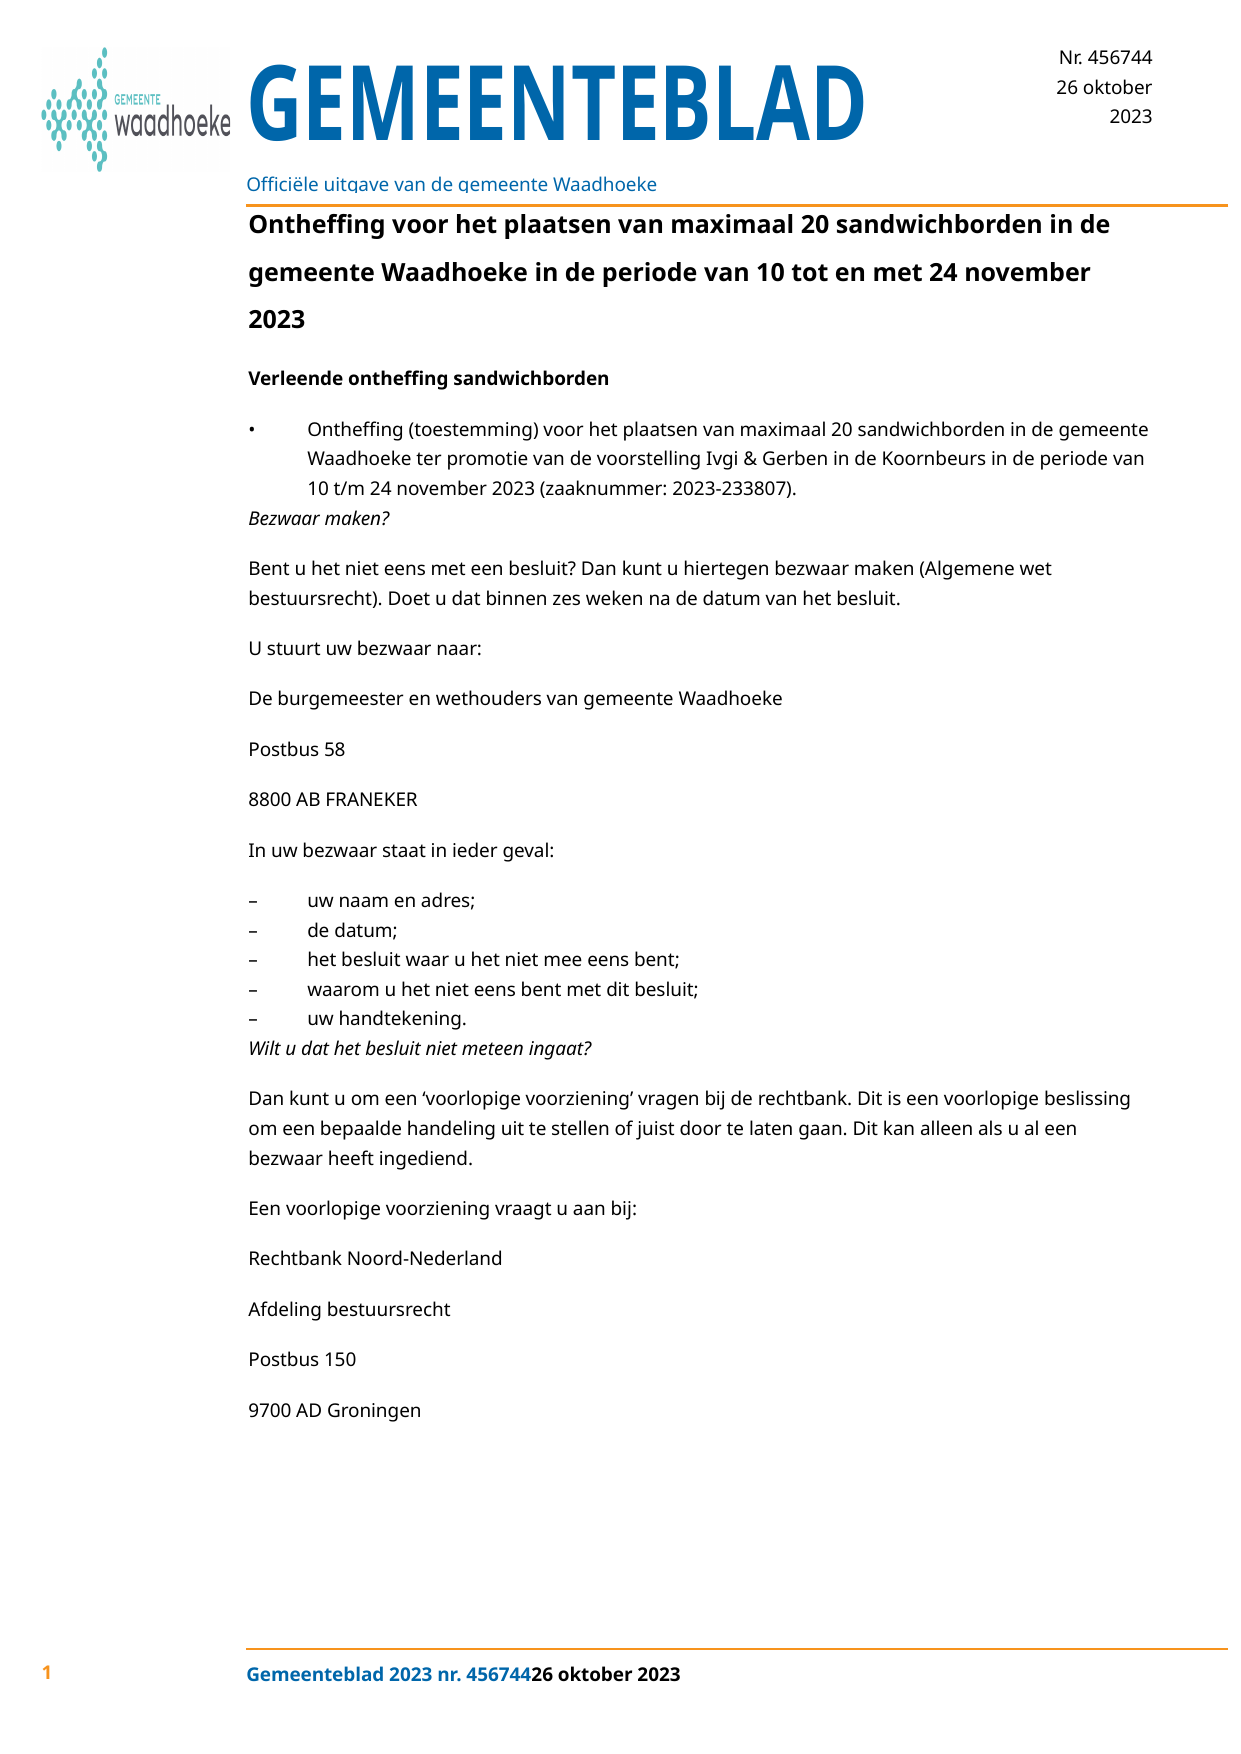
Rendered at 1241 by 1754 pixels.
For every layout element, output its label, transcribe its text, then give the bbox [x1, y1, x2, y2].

text Verleende ontheffing sandwichborden [248, 366, 1152, 391]
text De burgemeester en wethouders van gemeente Waadhoeke [248, 686, 1152, 711]
list uw handtekening. [248, 1006, 1152, 1031]
list uw naam en adres; [248, 887, 1152, 913]
text In uw bezwaar staat in ieder geval: [248, 837, 1152, 862]
text Afdeling bestuursrecht [248, 1296, 1152, 1322]
list de datum; [248, 917, 1152, 942]
text 9700 AD Groningen [248, 1397, 1152, 1422]
list het besluit waar u het niet mee eens bent; [248, 946, 1152, 972]
list waarom u het niet eens bent met dit besluit; [248, 976, 1152, 1002]
text 8800 AB FRANEKER [248, 786, 1152, 812]
text Dan kunt u om een ‘voorlopige voorziening’ vragen bij de rechtbank. Dit is een voorlopige beslissing om een bepaalde handeling uit te stellen of juist door te laten gaan. Dit kan alleen als u al een bezwaar heeft ingediend. [248, 1086, 1152, 1170]
text Ontheffing voor het plaatsen van maximaal 20 sandwichborden in de gemeente Waadhoeke in de periode van 10 tot en met 24 november 2023 [248, 207, 1152, 336]
list Ontheffing (toestemming) voor het plaatsen van maximaal 20 sandwichborden in de gemeente Waadhoeke ter promotie van de voorstelling Ivgi & Gerben in de Koornbeurs in de periode van 10 t/m 24 november 2023 (zaaknummer: 2023-233807). [248, 416, 1152, 501]
text Postbus 58 [248, 736, 1152, 762]
text Postbus 150 [248, 1346, 1152, 1372]
text Een voorlopige voorziening vraagt u aan bij: [248, 1195, 1152, 1221]
text Bent u het niet eens met een besluit? Dan kunt u hiertegen bezwaar maken (Algemene wet bestuursrecht). Doet u dat binnen zes weken na de datum van het besluit. [248, 555, 1152, 610]
text Wilt u dat het besluit niet meteen ingaat? [248, 1035, 1152, 1061]
picture [41, 47, 231, 172]
text Bezwaar maken? [248, 505, 1152, 530]
text Rechtbank Noord-Nederland [248, 1246, 1152, 1271]
text U stuurt uw bezwaar naar: [248, 635, 1152, 661]
